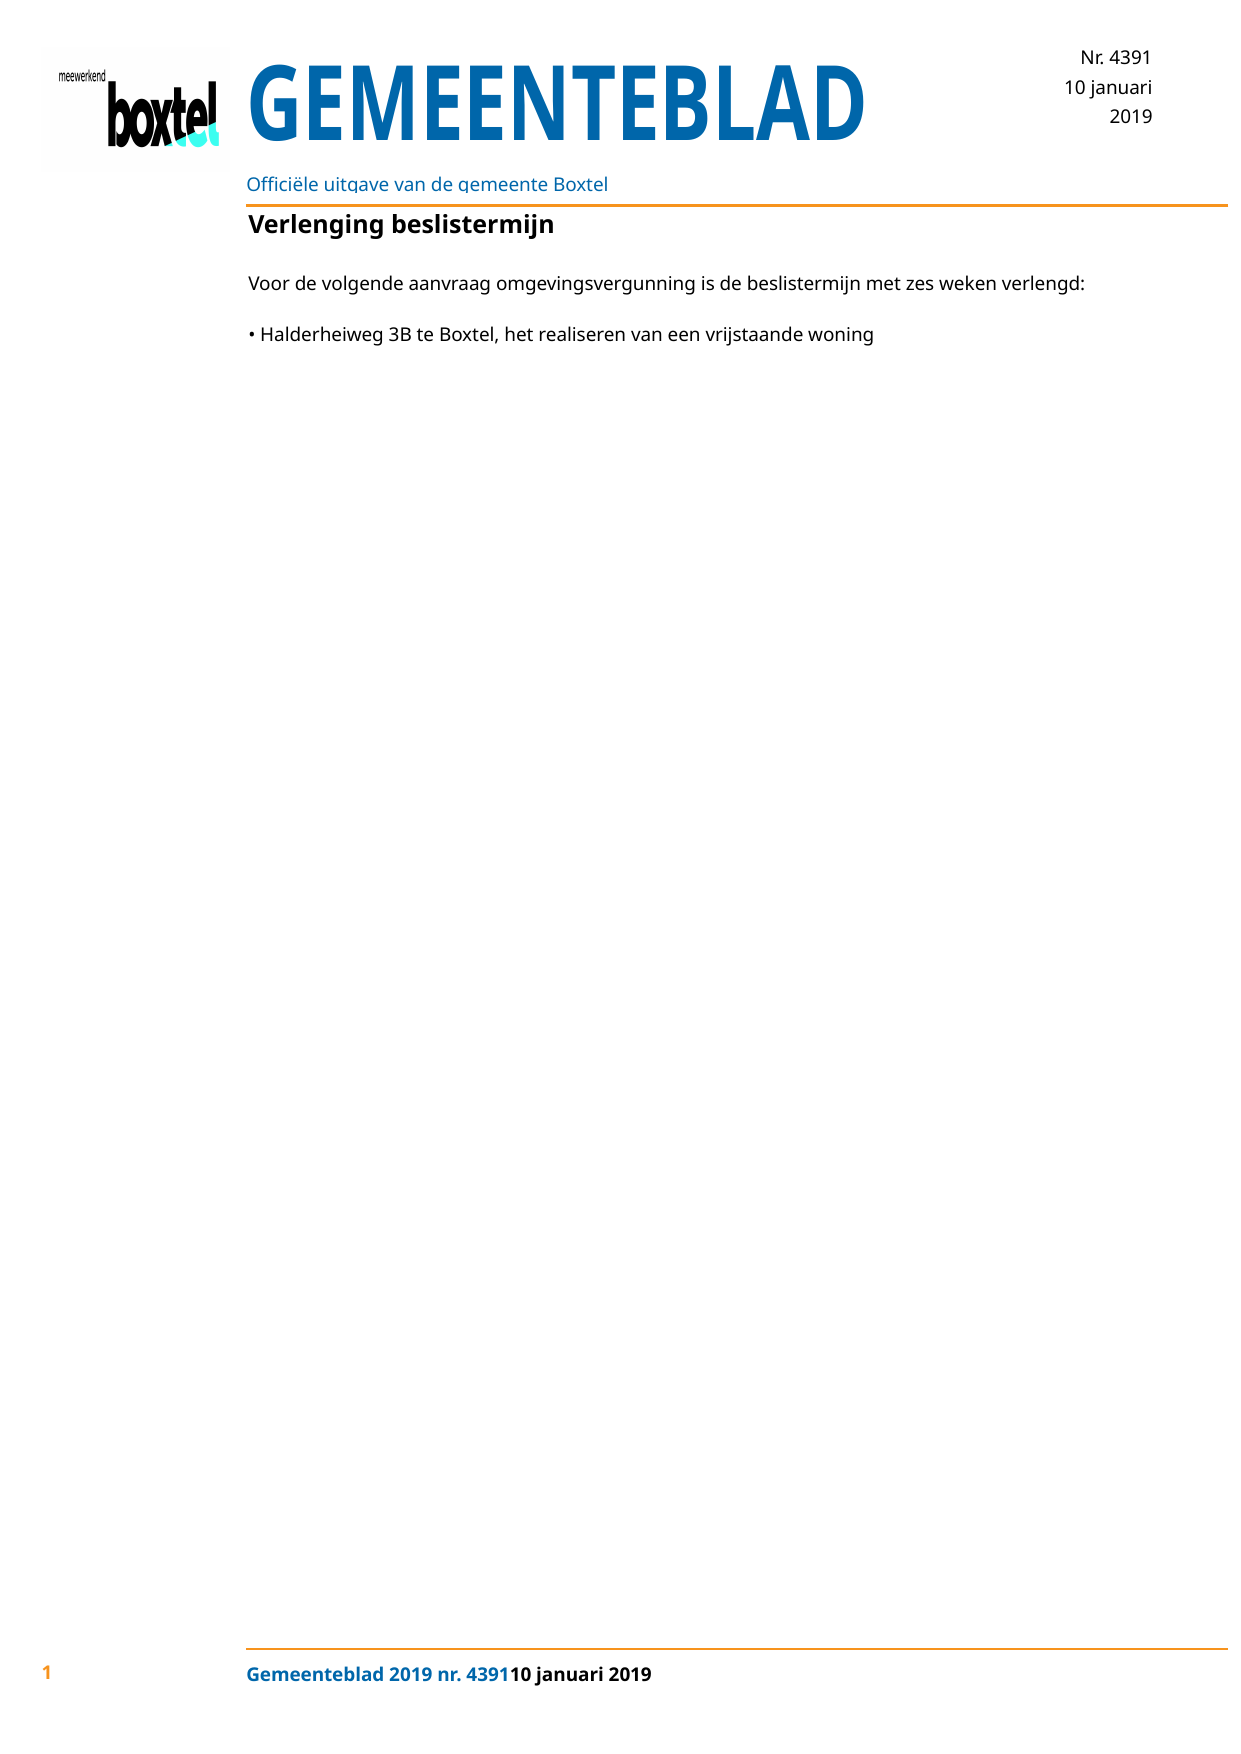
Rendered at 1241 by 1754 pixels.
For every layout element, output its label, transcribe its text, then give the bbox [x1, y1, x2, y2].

text • Halderheiweg 3B te Boxtel, het realiseren van een vrijstaande woning [248, 321, 1152, 346]
text Voor de volgende aanvraag omgevingsvergunning is de beslistermijn met zes weken verlengd: [248, 270, 1152, 296]
picture [41, 47, 231, 172]
text Verlenging beslistermijn [248, 207, 1152, 241]
